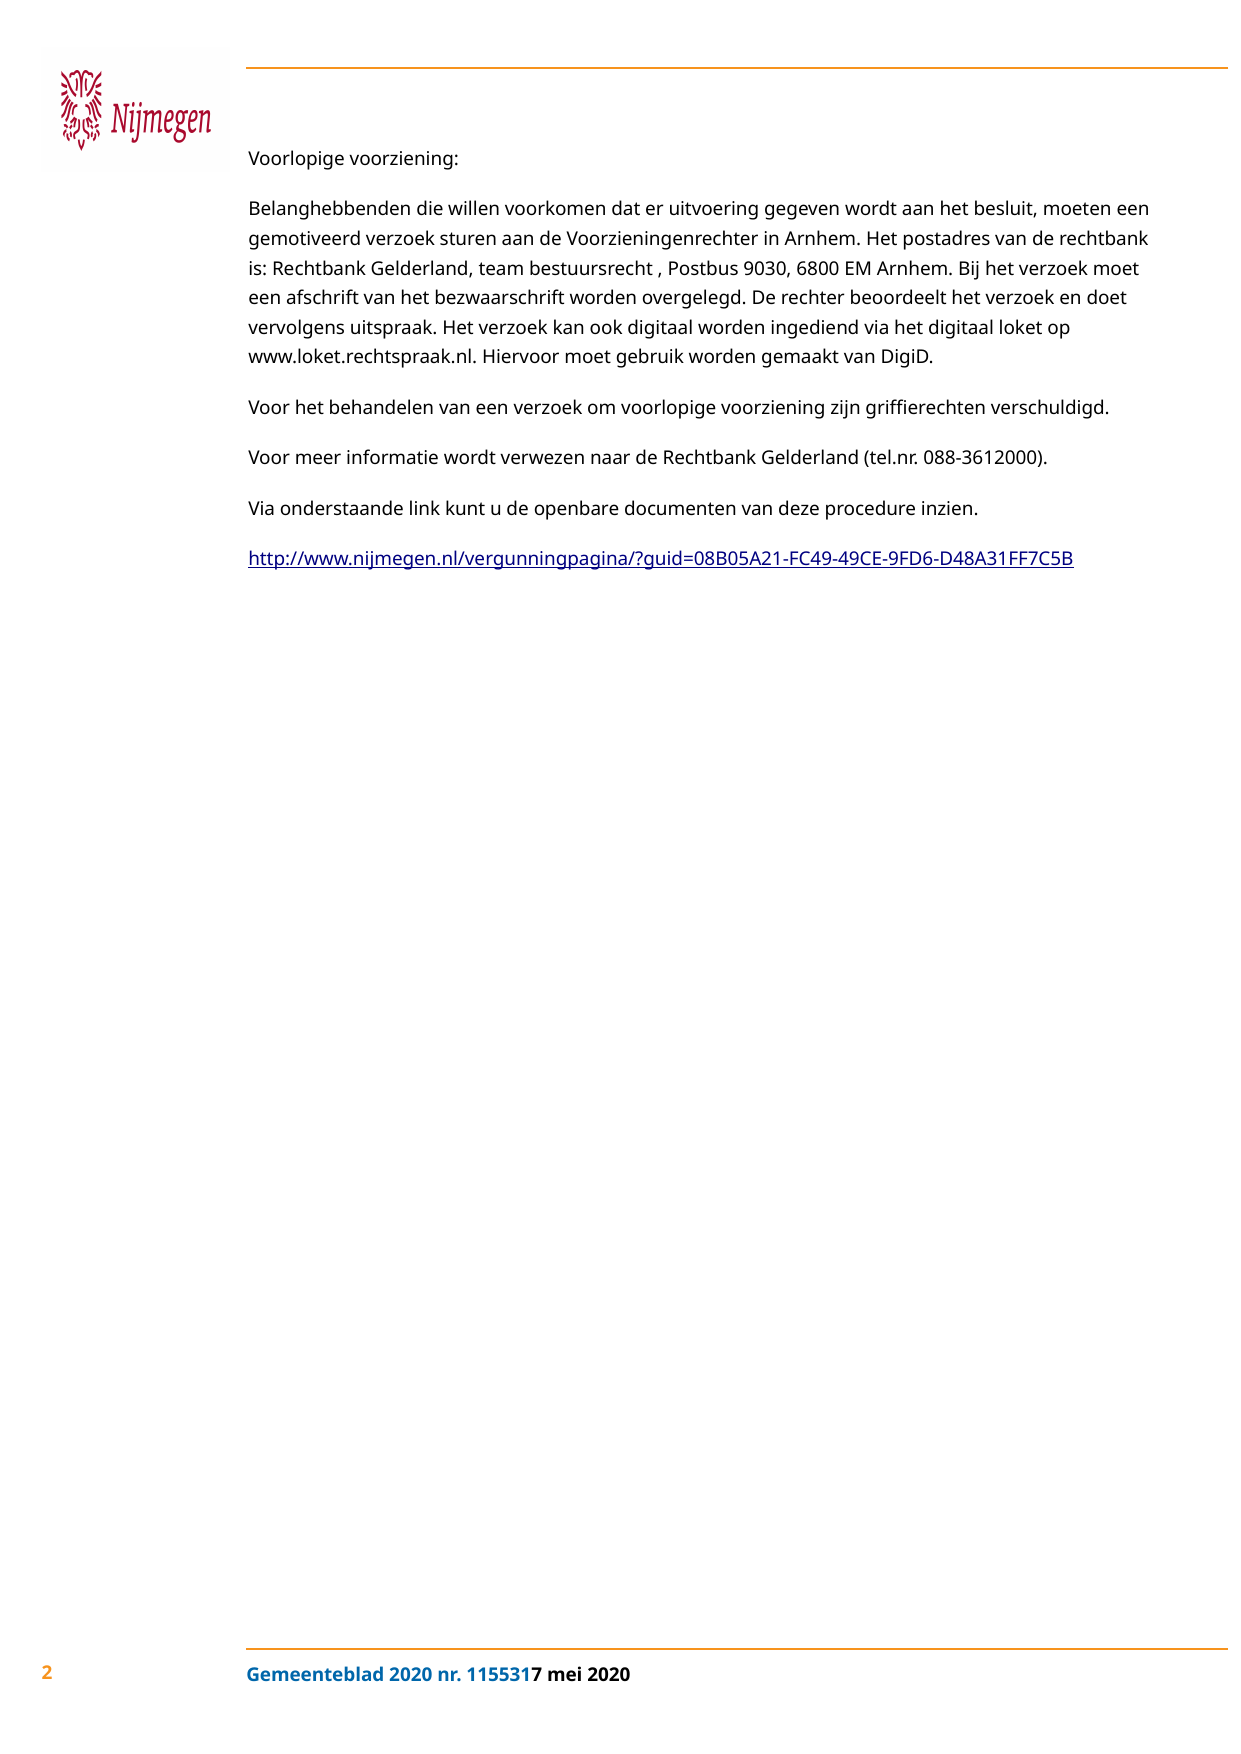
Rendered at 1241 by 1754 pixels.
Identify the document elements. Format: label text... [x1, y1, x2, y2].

text Voor het behandelen van een verzoek om voorlopige voorziening zijn griffierechten verschuldigd. [248, 394, 1152, 420]
picture [41, 47, 231, 172]
text http://www.nijmegen.nl/vergunningpagina/?guid=08B05A21-FC49-49CE-9FD6-D48A31FF7C5B [248, 545, 1152, 571]
text Voor meer informatie wordt verwezen naar de Rechtbank Gelderland (tel.nr. 088-3612000). [248, 444, 1152, 470]
text Via onderstaande link kunt u de openbare documenten van deze procedure inzien. [248, 495, 1152, 521]
text Voorlopige voorziening: [248, 145, 1152, 171]
text Belanghebbenden die willen voorkomen dat er uitvoering gegeven wordt aan het besluit, moeten een gemotiveerd verzoek sturen aan de Voorzieningenrechter in Arnhem. Het postadres van de rechtbank is: Rechtbank Gelderland, team bestuursrecht , Postbus 9030, 6800 EM Arnhem. Bij het verzoek moet een afschrift van het bezwaarschrift worden overgelegd. De rechter beoordeelt het verzoek en doet vervolgens uitspraak. Het verzoek kan ook digitaal worden ingediend via het digitaal loket op www.loket.rechtspraak.nl. Hiervoor moet gebruik worden gemaakt van DigiD. [248, 196, 1152, 369]
